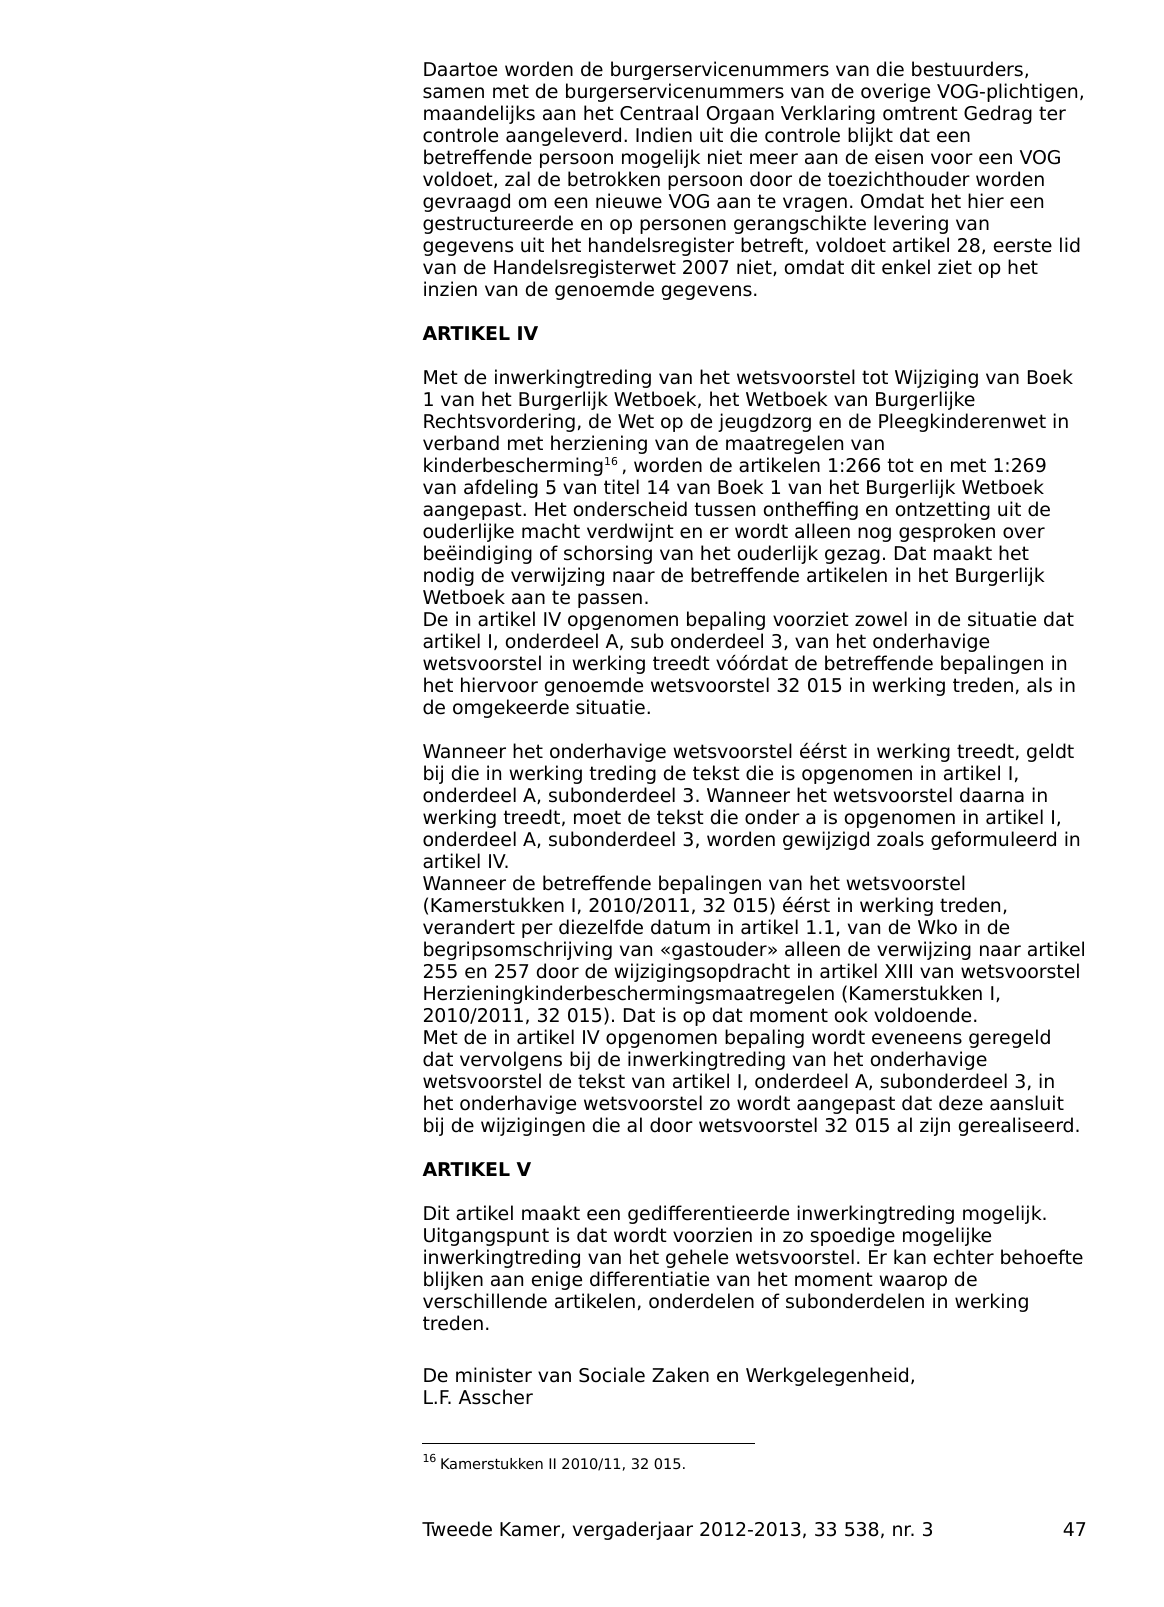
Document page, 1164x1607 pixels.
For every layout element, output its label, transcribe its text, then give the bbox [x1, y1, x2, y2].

text Dit artikel maakt een gedifferentieerde inwerkingtreding mogelijk. Uitgangspunt is dat wordt voorzien in zo spoedige mogelijke inwerkingtreding van het gehele wetsvoorstel. Er kan echter behoefte blijken aan enige differentiatie van het moment waarop de verschillende artikelen, onderdelen of subonderdelen in werking treden. [422, 1203, 1087, 1335]
text De minister van Sociale Zaken en Werkgelegenheid, L.F. Asscher [422, 1365, 1087, 1409]
subtitle ARTIKEL V [422, 1159, 1087, 1181]
text Daartoe worden de burgerservicenummers van die bestuurders, samen met de burgerservicenummers van de overige VOG-plichtigen, maandelijks aan het Centraal Orgaan Verklaring omtrent Gedrag ter controle aangeleverd. Indien uit die controle blijkt dat een betreffende persoon mogelijk niet meer aan de eisen voor een VOG voldoet, zal de betrokken persoon door de toezichthouder worden gevraagd om een nieuwe VOG aan te vragen. Omdat het hier een gestructureerde en op personen gerangschikte levering van gegevens uit het handelsregister betreft, voldoet artikel 28, eerste lid van de Handelsregisterwet 2007 niet, omdat dit enkel ziet op het inzien van de genoemde gegevens. [422, 59, 1087, 301]
text De in artikel IV opgenomen bepaling voorziet zowel in de situatie dat artikel I, onderdeel A, sub onderdeel 3, van het onderhavige wetsvoorstel in werking treedt vóórdat de betreffende bepalingen in het hiervoor genoemde wetsvoorstel 32 015 in werking treden, als in de omgekeerde situatie. [422, 609, 1087, 719]
subtitle ARTIKEL IV [422, 323, 1087, 345]
text Met de in artikel IV opgenomen bepaling wordt eveneens geregeld dat vervolgens bij de inwerkingtreding van het onderhavige wetsvoorstel de tekst van artikel I, onderdeel A, subonderdeel 3, in het onderhavige wetsvoorstel zo wordt aangepast dat deze aansluit bij de wijzigingen die al door wetsvoorstel 32 015 al zijn gerealiseerd. [422, 1027, 1087, 1137]
text Kamerstukken II 2010/11, 32 015. [422, 1452, 1087, 1474]
text Wanneer de betreffende bepalingen van het wetsvoorstel (Kamerstukken I, 2010/2011, 32 015) éérst in werking treden, verandert per diezelfde datum in artikel 1.1, van de Wko in de begripsomschrijving van «gastouder» alleen de verwijzing naar artikel 255 en 257 door de wijzigingsopdracht in artikel XIII van wetsvoorstel Herzieningkinderbeschermingsmaatregelen (Kamerstukken I, 2010/2011, 32 015). Dat is op dat moment ook voldoende. [422, 873, 1087, 1027]
text Met de inwerkingtreding van het wetsvoorstel tot Wijziging van Boek 1 van het Burgerlijk Wetboek, het Wetboek van Burgerlijke Rechtsvordering, de Wet op de jeugdzorg en de Pleegkinderenwet in verband met herziening van de maatregelen van kinderbescherming, worden de artikelen 1:266 tot en met 1:269 van afdeling 5 van titel 14 van Boek 1 van het Burgerlijk Wetboek aangepast. Het onderscheid tussen ontheffing en ontzetting uit de ouderlijke macht verdwijnt en er wordt alleen nog gesproken over beëindiging of schorsing van het ouderlijk gezag. Dat maakt het nodig de verwijzing naar de betreffende artikelen in het Burgerlijk Wetboek aan te passen. [422, 367, 1087, 609]
text Wanneer het onderhavige wetsvoorstel éérst in werking treedt, geldt bij die in werking treding de tekst die is opgenomen in artikel I, onderdeel A, subonderdeel 3. Wanneer het wetsvoorstel daarna in werking treedt, moet de tekst die onder a is opgenomen in artikel I, onderdeel A, subonderdeel 3, worden gewijzigd zoals geformuleerd in artikel IV. [422, 741, 1087, 873]
